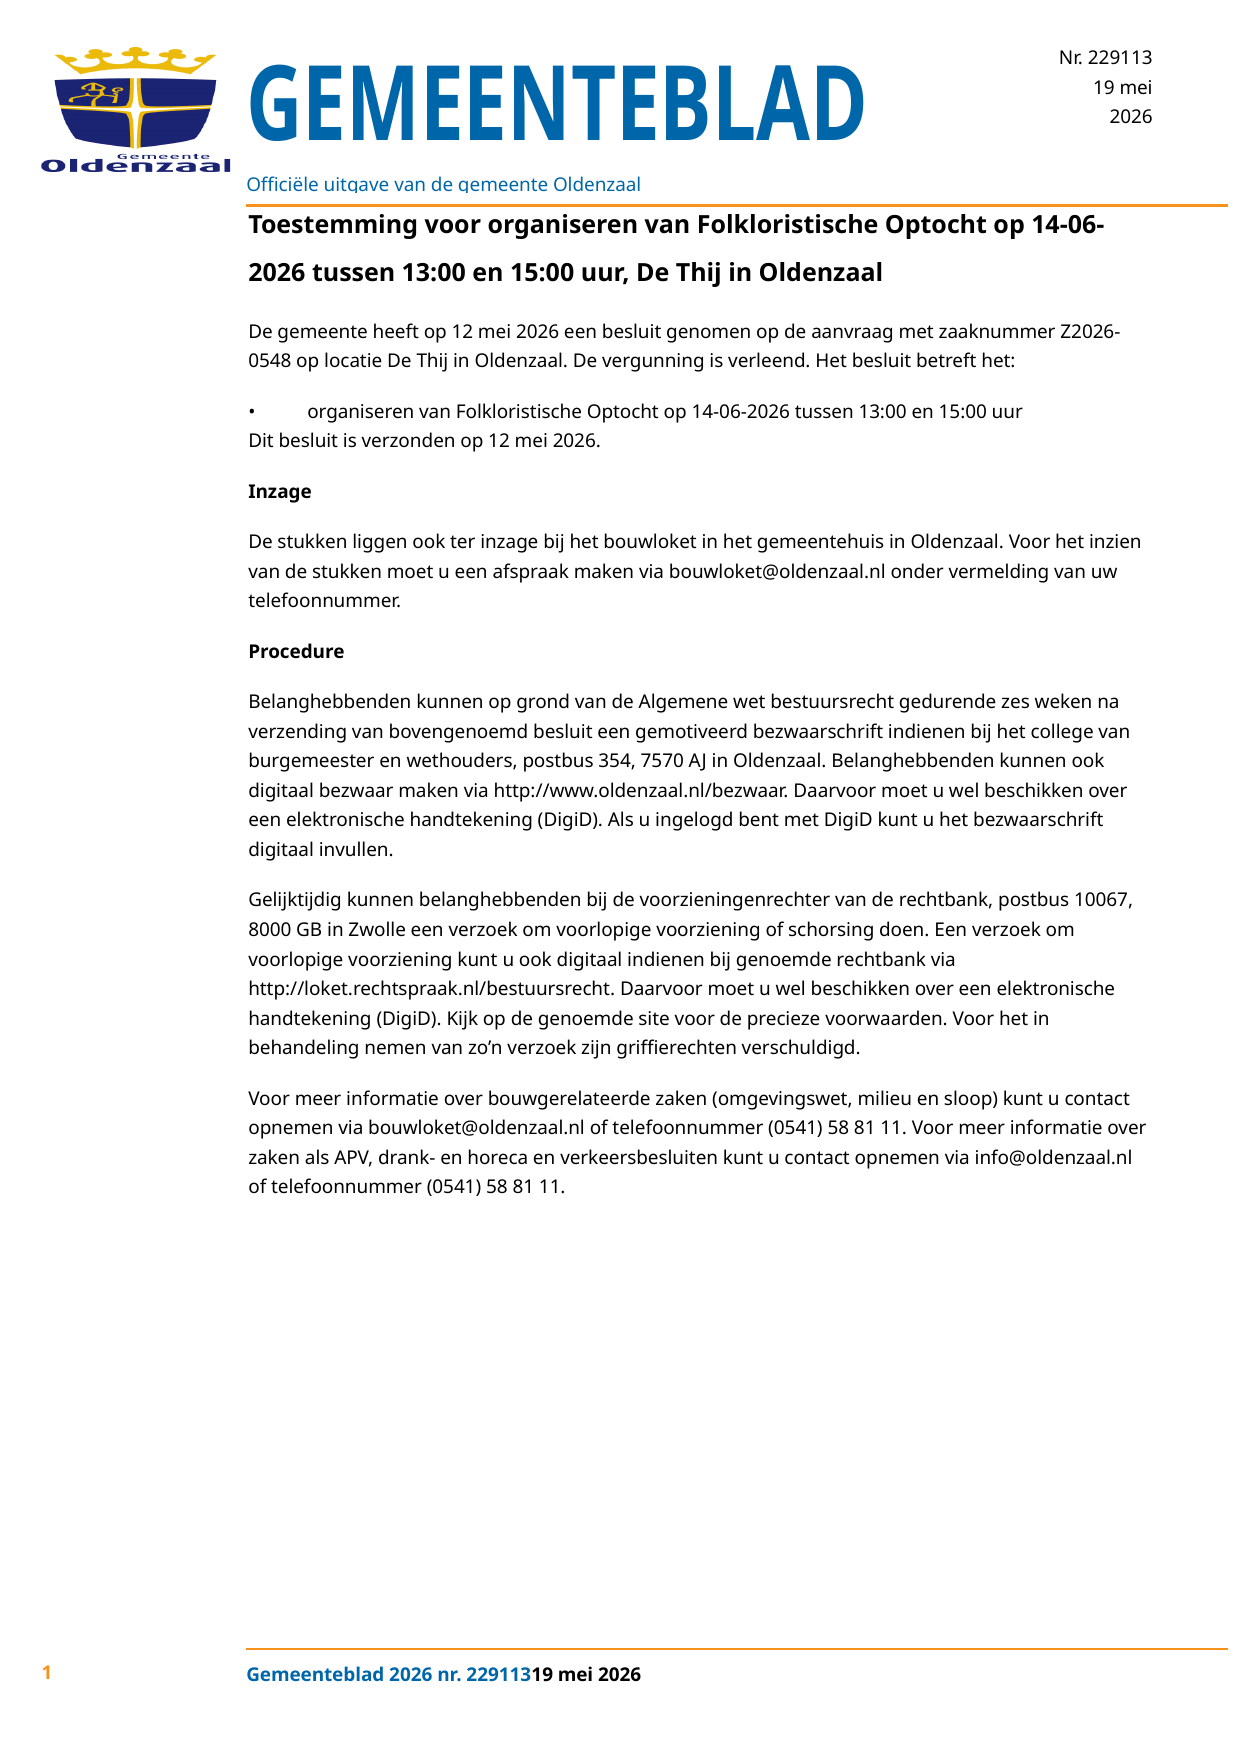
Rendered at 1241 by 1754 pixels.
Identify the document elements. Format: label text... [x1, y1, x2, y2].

text Toestemming voor organiseren van Folkloristische Optocht op 14-06-2026 tussen 13:00 en 15:00 uur, De Thij in Oldenzaal [248, 207, 1152, 288]
text Inzage [248, 478, 1152, 504]
text Voor meer informatie over bouwgerelateerde zaken (omgevingswet, milieu en sloop) kunt u contact opnemen via bouwloket@oldenzaal.nl of telefoonnummer (0541) 58 81 11. Voor meer informatie over zaken als APV, drank- en horeca en verkeersbesluiten kunt u contact opnemen via info@oldenzaal.nl of telefoonnummer (0541) 58 81 11. [248, 1085, 1152, 1199]
text Belanghebbenden kunnen op grond van de Algemene wet bestuursrecht gedurende zes weken na verzending van bovengenoemd besluit een gemotiveerd bezwaarschrift indienen bij het college van burgemeester en wethouders, postbus 354, 7570 AJ in Oldenzaal. Belanghebbenden kunnen ook digitaal bezwaar maken via http://www.oldenzaal.nl/bezwaar. Daarvoor moet u wel beschikken over een elektronische handtekening (DigiD). Als u ingelogd bent met DigiD kunt u het bezwaarschrift digitaal invullen. [248, 688, 1152, 862]
text De gemeente heeft op 12 mei 2026 een besluit genomen op de aanvraag met zaaknummer Z2026-0548 op locatie De Thij in Oldenzaal. De vergunning is verleend. Het besluit betreft het: [248, 318, 1152, 373]
list organiseren van Folkloristische Optocht op 14-06-2026 tussen 13:00 en 15:00 uur [248, 398, 1152, 424]
text Procedure [248, 638, 1152, 664]
text Gelijktijdig kunnen belanghebbenden bij de voorzieningenrechter van de rechtbank, postbus 10067, 8000 GB in Zwolle een verzoek om voorlopige voorziening of schorsing doen. Een verzoek om voorlopige voorziening kunt u ook digitaal indienen bij genoemde rechtbank via http://loket.rechtspraak.nl/bestuursrecht. Daarvoor moet u wel beschikken over een elektronische handtekening (DigiD). Kijk op de genoemde site voor de precieze voorwaarden. Voor het in behandeling nemen van zo’n verzoek zijn griffierechten verschuldigd. [248, 887, 1152, 1060]
picture [41, 47, 231, 172]
text Dit besluit is verzonden op 12 mei 2026. [248, 427, 1152, 453]
text De stukken liggen ook ter inzage bij het bouwloket in het gemeentehuis in Oldenzaal. Voor het inzien van de stukken moet u een afspraak maken via bouwloket@oldenzaal.nl onder vermelding van uw telefoonnummer. [248, 528, 1152, 613]
